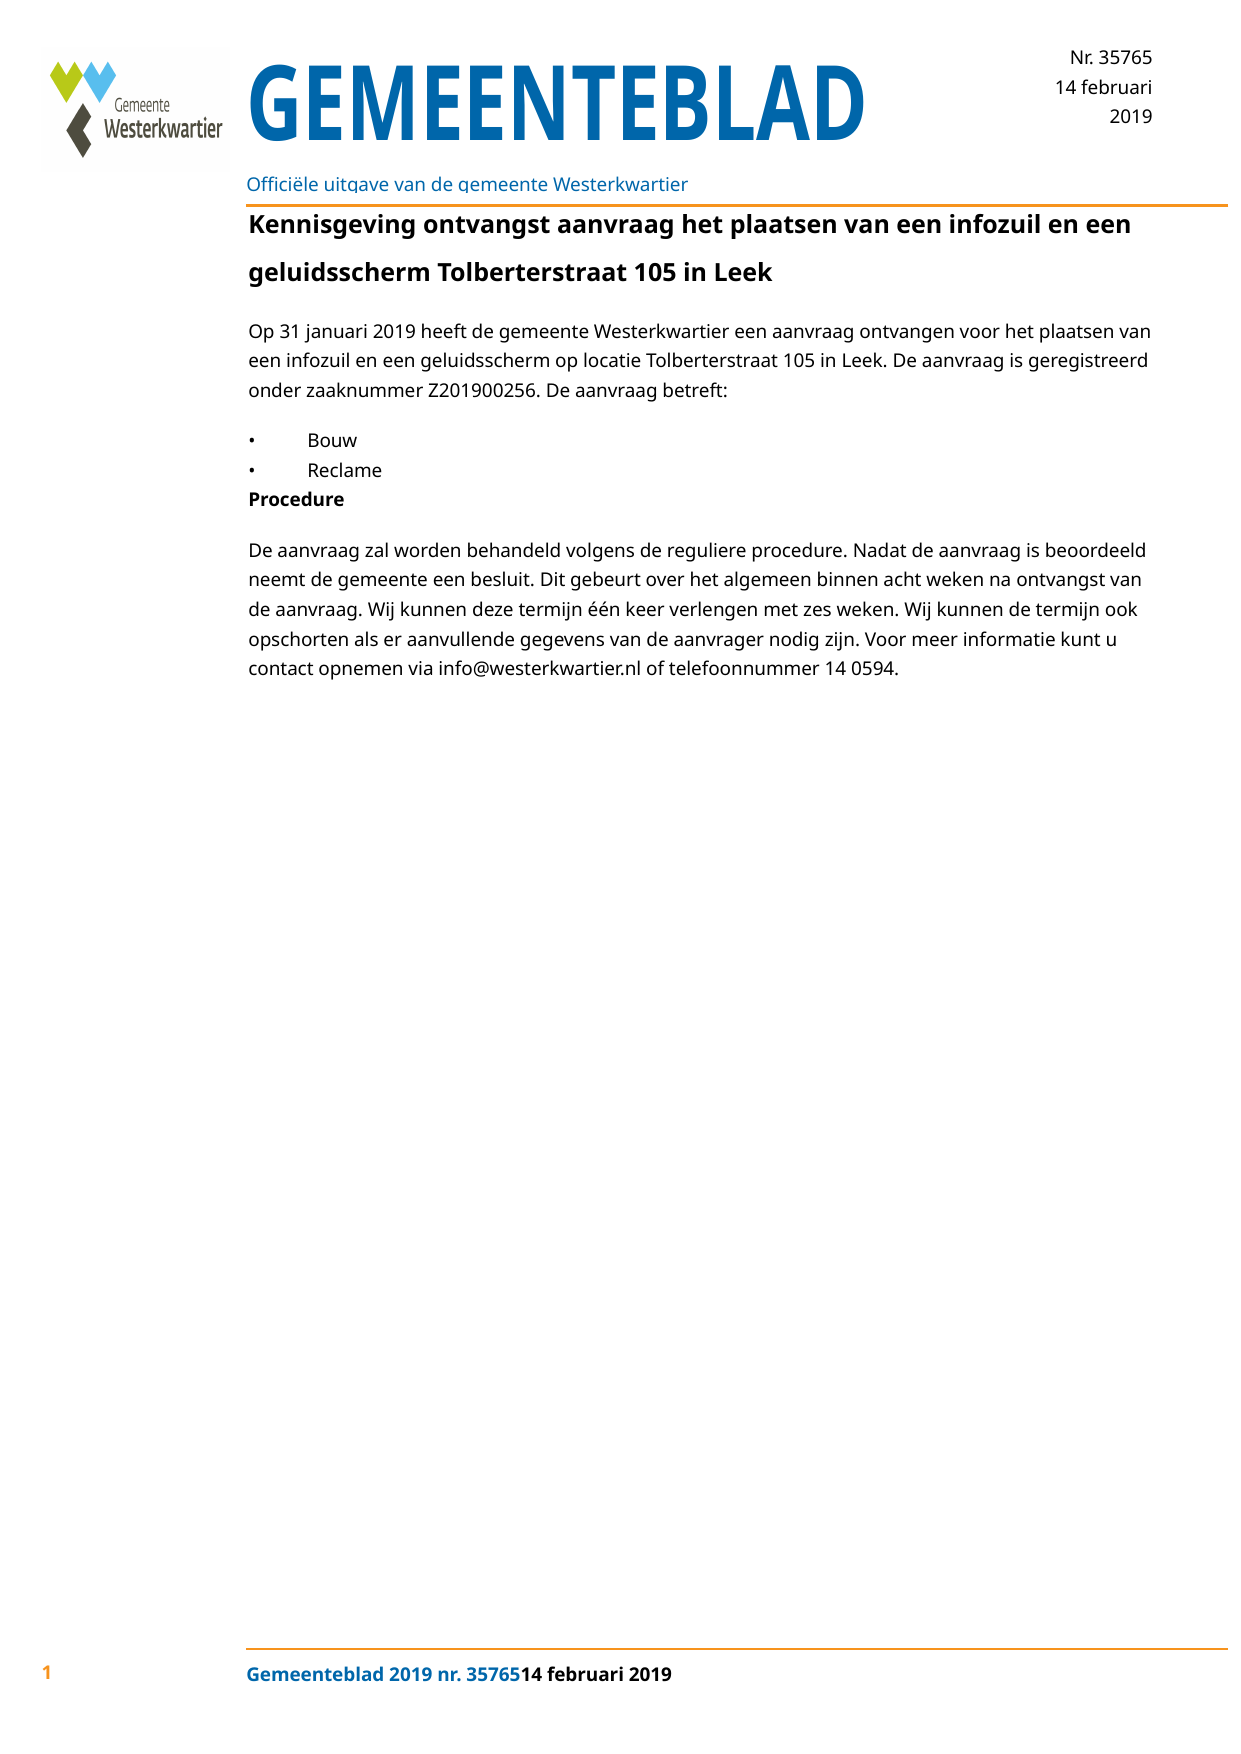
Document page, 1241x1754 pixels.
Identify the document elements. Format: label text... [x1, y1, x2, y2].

list Bouw [248, 427, 1152, 453]
text De aanvraag zal worden behandeld volgens de reguliere procedure. Nadat de aanvraag is beoordeeld neemt de gemeente een besluit. Dit gebeurt over het algemeen binnen acht weken na ontvangst van de aanvraag. Wij kunnen deze termijn één keer verlengen met zes weken. Wij kunnen de termijn ook opschorten als er aanvullende gegevens van de aanvrager nodig zijn. Voor meer informatie kunt u contact opnemen via info@westerkwartier.nl of telefoonnummer 14 0594. [248, 537, 1152, 681]
text Procedure [248, 487, 1152, 512]
picture [41, 47, 231, 172]
text Op 31 januari 2019 heeft de gemeente Westerkwartier een aanvraag ontvangen voor het plaatsen van een infozuil en een geluidsscherm op locatie Tolberterstraat 105 in Leek. De aanvraag is geregistreerd onder zaaknummer Z201900256. De aanvraag betreft: [248, 318, 1152, 403]
list Reclame [248, 457, 1152, 483]
text Kennisgeving ontvangst aanvraag het plaatsen van een infozuil en een geluidsscherm Tolberterstraat 105 in Leek [248, 207, 1152, 288]
